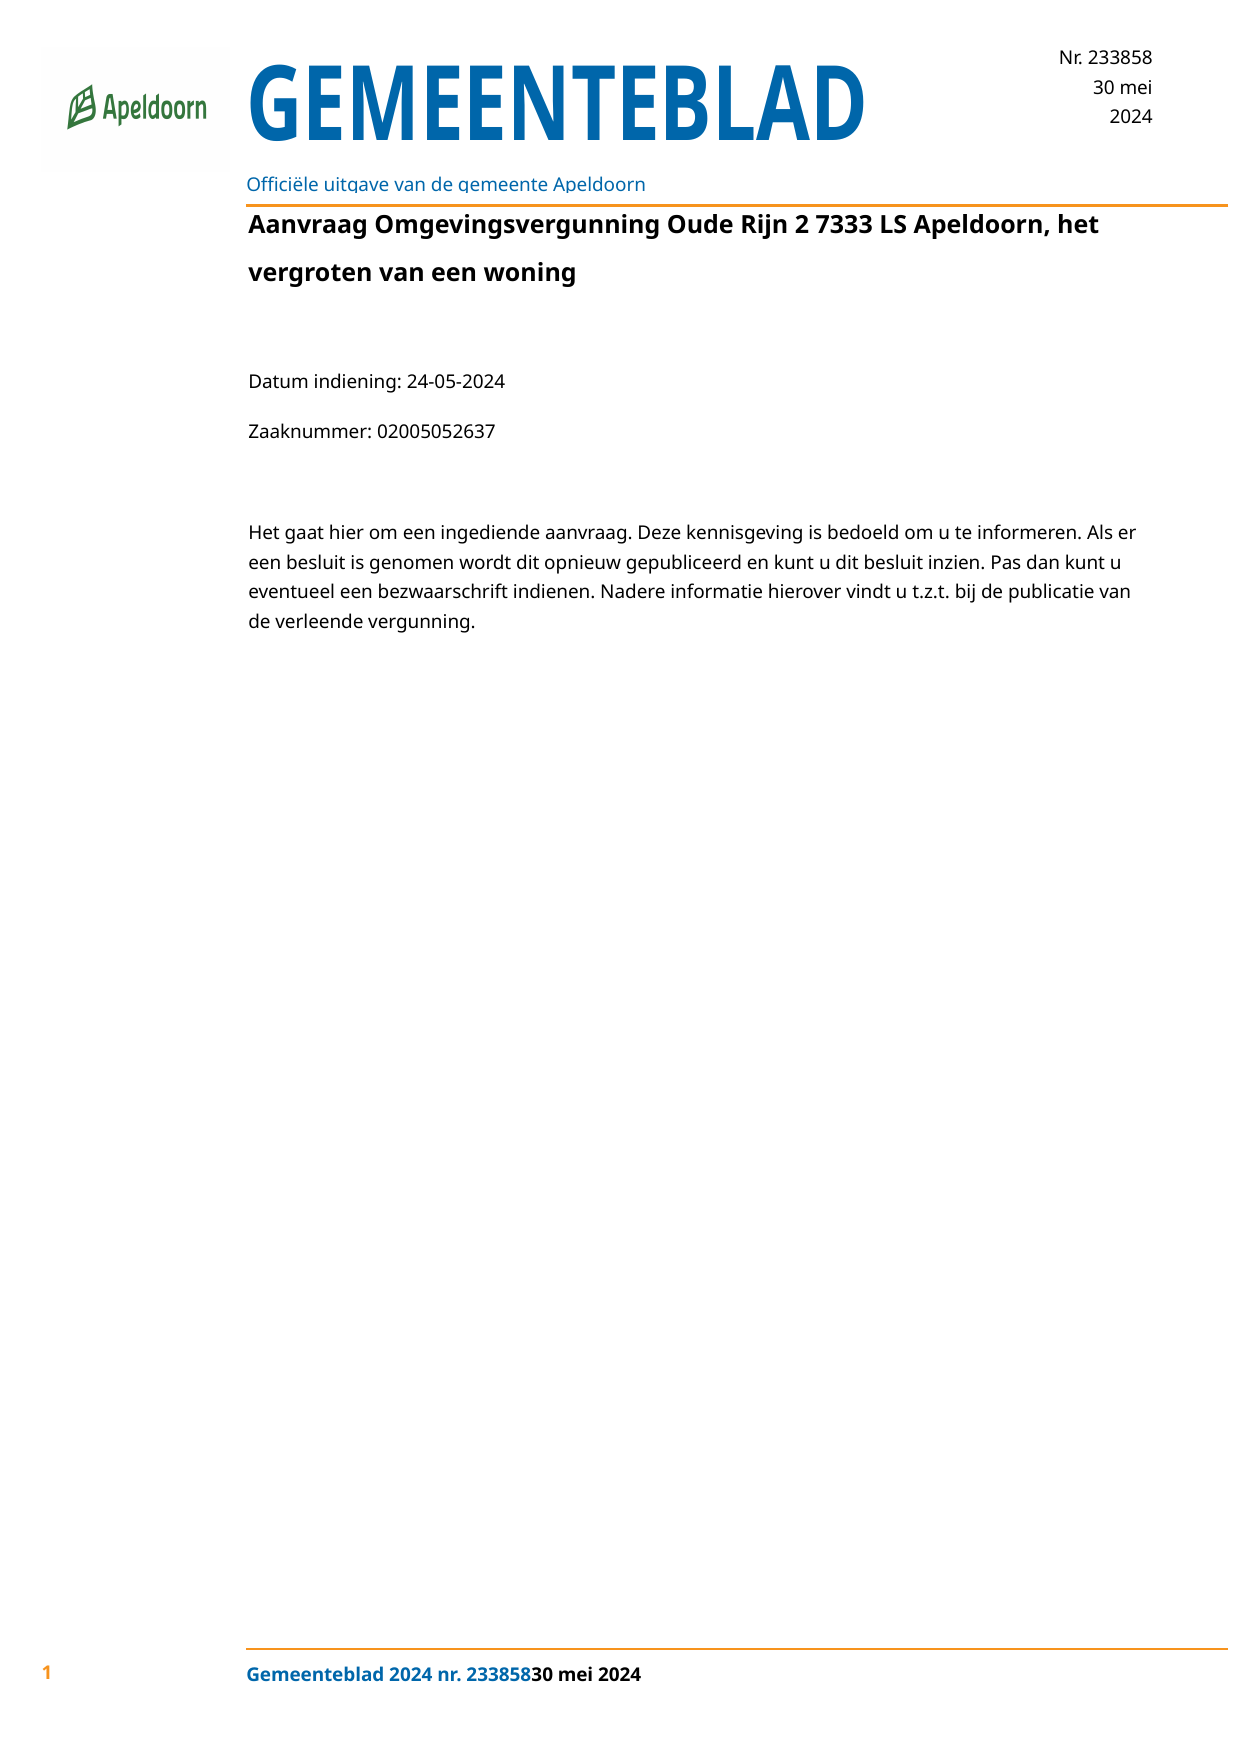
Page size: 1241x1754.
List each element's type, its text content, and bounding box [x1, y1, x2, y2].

text Aanvraag Omgevingsvergunning Oude Rijn 2 7333 LS Apeldoorn, het vergroten van een woning [248, 207, 1152, 288]
picture [41, 47, 231, 172]
text Zaaknummer: 02005052637 [248, 419, 1152, 444]
text Datum indiening: 24-05-2024 [248, 368, 1152, 394]
text Het gaat hier om een ingediende aanvraag. Deze kennisgeving is bedoeld om u te informeren. Als er een besluit is genomen wordt dit opnieuw gepubliceerd en kunt u dit besluit inzien. Pas dan kunt u eventueel een bezwaarschrift indienen. Nadere informatie hierover vindt u t.z.t. bij de publicatie van de verleende vergunning. [248, 519, 1152, 634]
